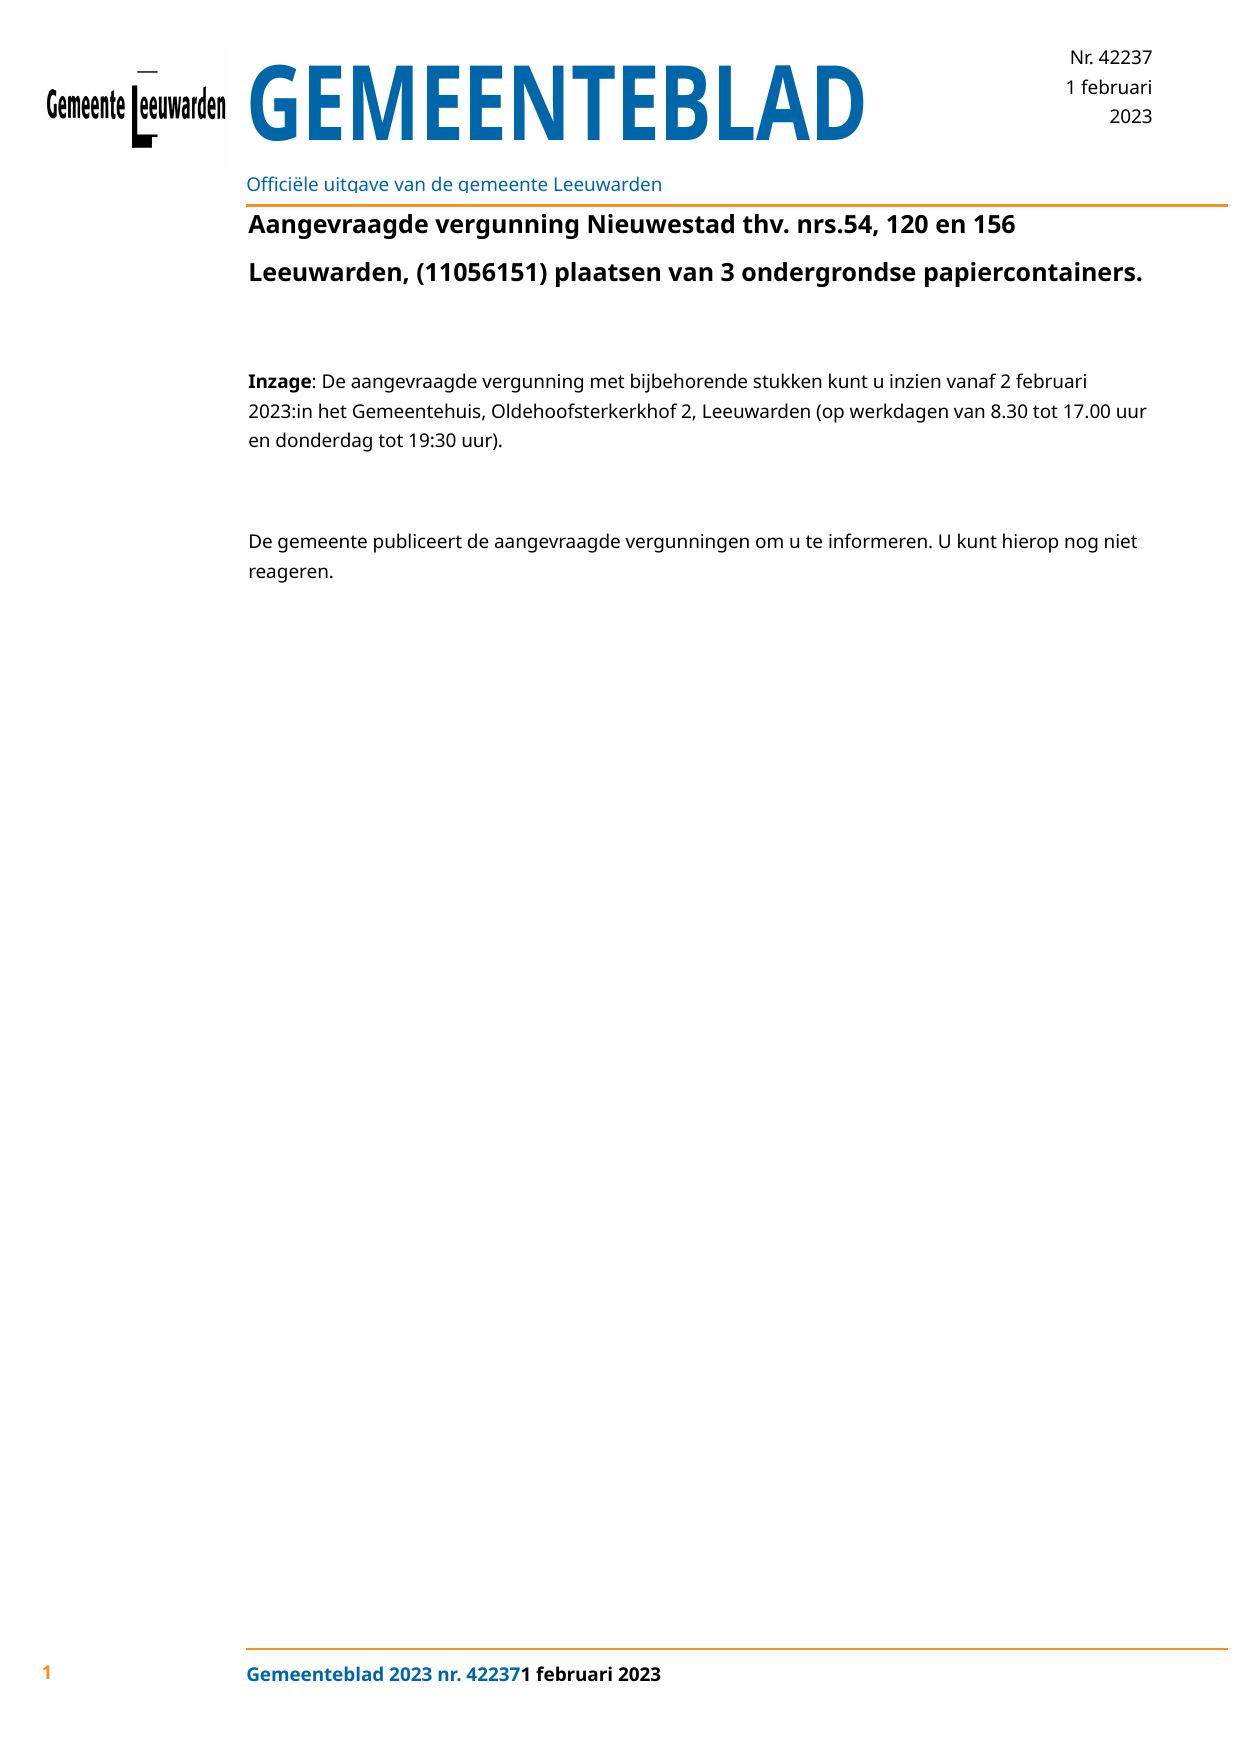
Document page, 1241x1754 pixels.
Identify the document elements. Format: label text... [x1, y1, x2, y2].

text Inzage: De aangevraagde vergunning met bijbehorende stukken kunt u inzien vanaf 2 februari 2023:in het Gemeentehuis, Oldehoofsterkerkhof 2, Leeuwarden (op werkdagen van 8.30 tot 17.00 uur en donderdag tot 19:30 uur). [248, 368, 1152, 453]
text De gemeente publiceert de aangevraagde vergunningen om u te informeren. U kunt hierop nog niet reageren. [248, 528, 1152, 584]
picture [41, 47, 231, 172]
text Aangevraagde vergunning Nieuwestad thv. nrs.54, 120 en 156 Leeuwarden, (11056151) plaatsen van 3 ondergrondse papiercontainers. [248, 207, 1152, 288]
